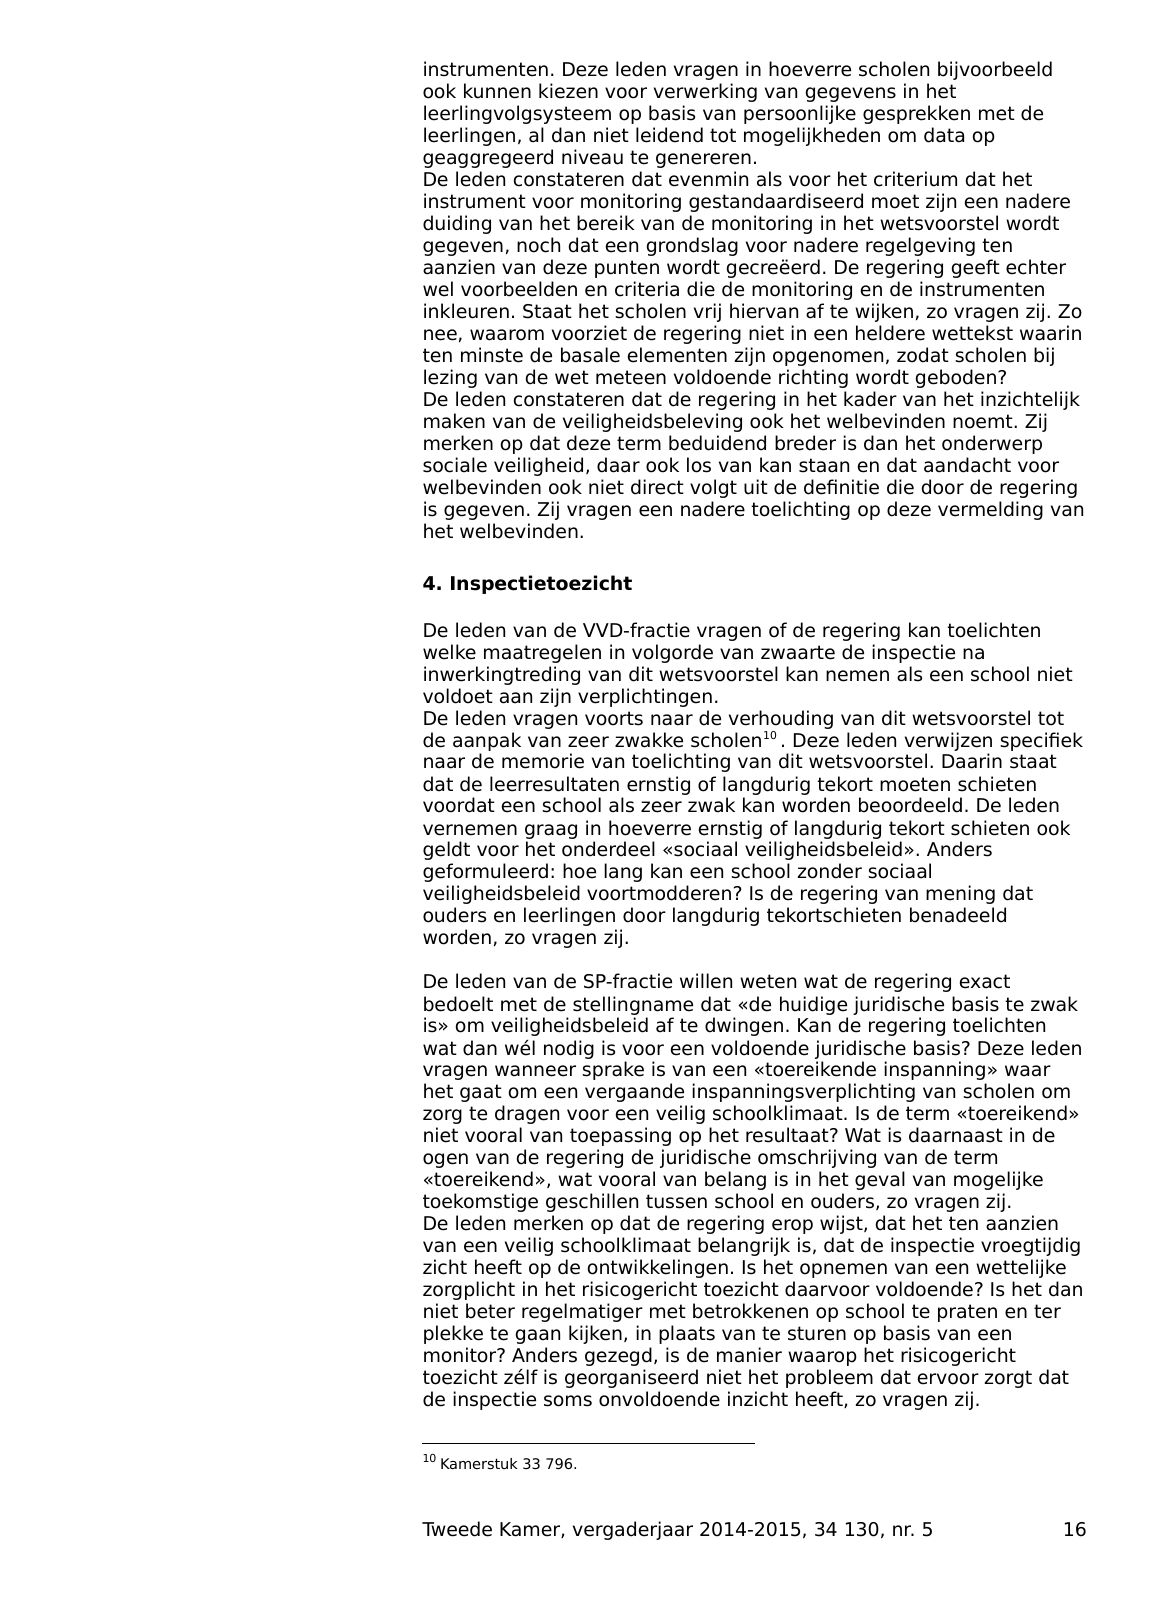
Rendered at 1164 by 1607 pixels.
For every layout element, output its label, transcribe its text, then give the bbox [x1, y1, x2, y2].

subtitle 4. Inspectietoezicht [422, 573, 1087, 594]
text De leden merken op dat de regering erop wijst, dat het ten aanzien van een veilig schoolklimaat belangrijk is, dat de inspectie vroegtijdig zicht heeft op de ontwikkelingen. Is het opnemen van een wettelijke zorgplicht in het risicogericht toezicht daarvoor voldoende? Is het dan niet beter regelmatiger met betrokkenen op school te praten en ter plekke te gaan kijken, in plaats van te sturen op basis van een monitor? Anders gezegd, is de manier waarop het risicogericht toezicht zélf is georganiseerd niet het probleem dat ervoor zorgt dat de inspectie soms onvoldoende inzicht heeft, zo vragen zij. [422, 1213, 1087, 1411]
text instrumenten. Deze leden vragen in hoeverre scholen bijvoorbeeld ook kunnen kiezen voor verwerking van gegevens in het leerlingvolgsysteem op basis van persoonlijke gesprekken met de leerlingen, al dan niet leidend tot mogelijkheden om data op geaggregeerd niveau te genereren. [422, 59, 1087, 169]
text De leden vragen voorts naar de verhouding van dit wetsvoorstel tot de aanpak van zeer zwakke scholen. Deze leden verwijzen specifiek naar de memorie van toelichting van dit wetsvoorstel. Daarin staat dat de leerresultaten ernstig of langdurig tekort moeten schieten voordat een school als zeer zwak kan worden beoordeeld. De leden vernemen graag in hoeverre ernstig of langdurig tekort schieten ook geldt voor het onderdeel «sociaal veiligheidsbeleid». Anders geformuleerd: hoe lang kan een school zonder sociaal veiligheidsbeleid voortmodderen? Is de regering van mening dat ouders en leerlingen door langdurig tekortschieten benadeeld worden, zo vragen zij. [422, 707, 1087, 949]
text De leden van de SP-fractie willen weten wat de regering exact bedoelt met de stellingname dat «de huidige juridische basis te zwak is» om veiligheidsbeleid af te dwingen. Kan de regering toelichten wat dan wél nodig is voor een voldoende juridische basis? Deze leden vragen wanneer sprake is van een «toereikende inspanning» waar het gaat om een vergaande inspanningsverplichting van scholen om zorg te dragen voor een veilig schoolklimaat. Is de term «toereikend» niet vooral van toepassing op het resultaat? Wat is daarnaast in de ogen van de regering de juridische omschrijving van de term «toereikend», wat vooral van belang is in het geval van mogelijke toekomstige geschillen tussen school en ouders, zo vragen zij. [422, 971, 1087, 1213]
text De leden constateren dat de regering in het kader van het inzichtelijk maken van de veiligheidsbeleving ook het welbevinden noemt. Zij merken op dat deze term beduidend breder is dan het onderwerp sociale veiligheid, daar ook los van kan staan en dat aandacht voor welbevinden ook niet direct volgt uit de definitie die door de regering is gegeven. Zij vragen een nadere toelichting op deze vermelding van het welbevinden. [422, 389, 1087, 543]
text Kamerstuk 33 796. [422, 1452, 1087, 1474]
text De leden van de VVD-fractie vragen of de regering kan toelichten welke maatregelen in volgorde van zwaarte de inspectie na inwerkingtreding van dit wetsvoorstel kan nemen als een school niet voldoet aan zijn verplichtingen. [422, 619, 1087, 707]
text De leden constateren dat evenmin als voor het criterium dat het instrument voor monitoring gestandaardiseerd moet zijn een nadere duiding van het bereik van de monitoring in het wetsvoorstel wordt gegeven, noch dat een grondslag voor nadere regelgeving ten aanzien van deze punten wordt gecreëerd. De regering geeft echter wel voorbeelden en criteria die de monitoring en de instrumenten inkleuren. Staat het scholen vrij hiervan af te wijken, zo vragen zij. Zo nee, waarom voorziet de regering niet in een heldere wettekst waarin ten minste de basale elementen zijn opgenomen, zodat scholen bij lezing van de wet meteen voldoende richting wordt geboden? [422, 169, 1087, 389]
